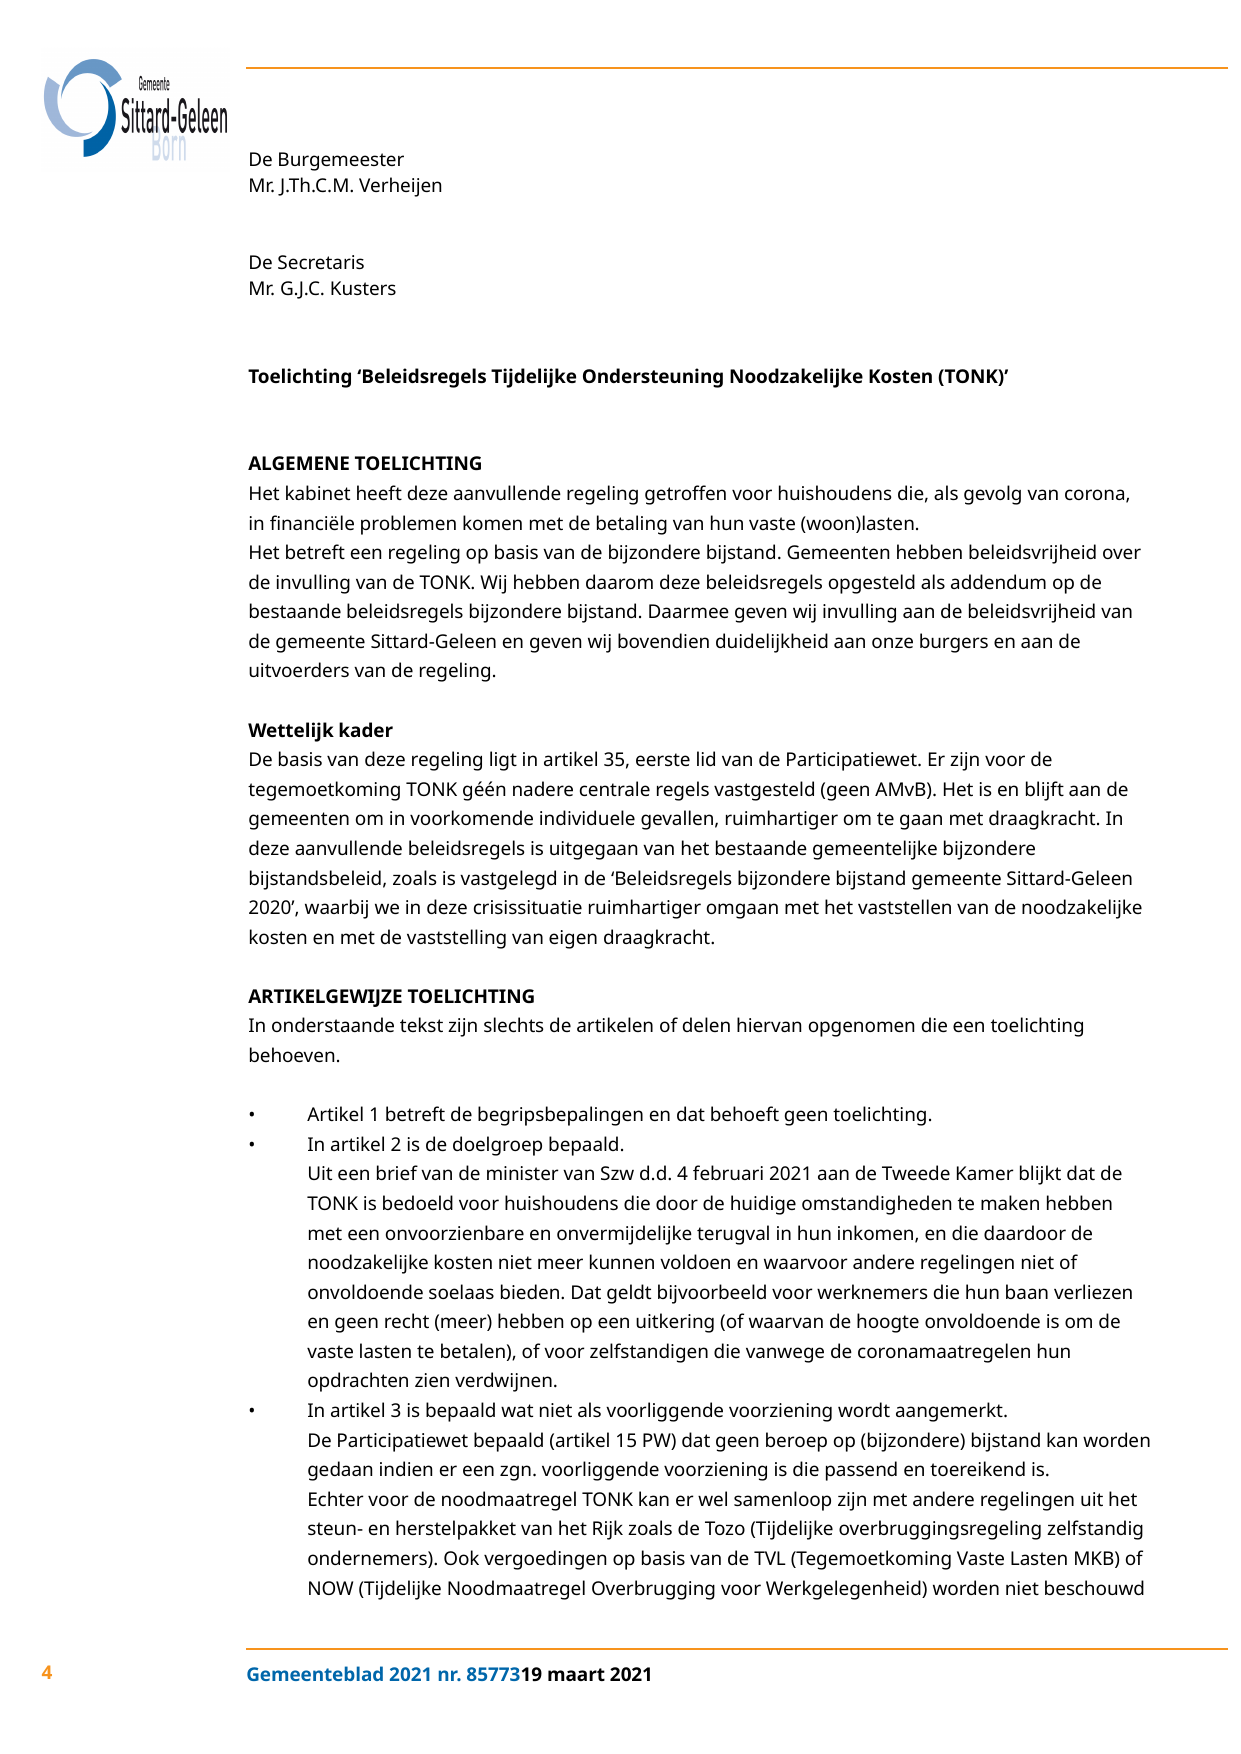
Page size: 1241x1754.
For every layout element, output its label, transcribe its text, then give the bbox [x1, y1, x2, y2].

text Het kabinet heeft deze aanvullende regeling getroffen voor huishoudens die, als gevolg van corona, in financiële problemen komen met de betaling van hun vaste (woon)lasten. [248, 480, 1152, 535]
text Toelichting ‘Beleidsregels Tijdelijke Ondersteuning Noodzakelijke Kosten (TONK)’ [248, 352, 1152, 392]
list De Participatiewet bepaald (artikel 15 PW) dat geen beroep op (bijzondere) bijstand kan worden gedaan indien er een zgn. voorliggende voorziening is die passend en toereikend is. [248, 1427, 1152, 1482]
text Mr. J.Th.C.M. Verheijen [248, 172, 1152, 198]
text De Secretaris [248, 249, 1152, 275]
text De basis van deze regeling ligt in artikel 35, eerste lid van de Participatiewet. Er zijn voor de tegemoetkoming TONK géén nadere centrale regels vastgesteld (geen AMvB). Het is en blijft aan de gemeenten om in voorkomende individuele gevallen, ruimhartiger om te gaan met draagkracht. In deze aanvullende beleidsregels is uitgegaan van het bestaande gemeentelijke bijzondere bijstandsbeleid, zoals is vastgelegd in de ‘Beleidsregels bijzondere bijstand gemeente Sittard-Geleen 2020’, waarbij we in deze crisissituatie ruimhartiger omgaan met het vaststellen van de noodzakelijke kosten en met de vaststelling van eigen draagkracht. [248, 746, 1152, 949]
text ARTIKELGEWIJZE TOELICHTING [248, 983, 1152, 1009]
text Mr. G.J.C. Kusters [248, 275, 1152, 301]
picture [41, 47, 231, 172]
list Artikel 1 betreft de begripsbepalingen en dat behoeft geen toelichting. [248, 1101, 1152, 1127]
text De Burgemeester [248, 146, 1152, 172]
text ALGEMENE TOELICHTING [248, 451, 1152, 476]
list Uit een brief van de minister van Szw d.d. 4 februari 2021 aan de Tweede Kamer blijkt dat de TONK is bedoeld voor huishoudens die door de huidige omstandigheden te maken hebben met een onvoorzienbare en onvermijdelijke terugval in hun inkomen, en die daardoor de noodzakelijke kosten niet meer kunnen voldoen en waarvoor andere regelingen niet of onvoldoende soelaas bieden. Dat geldt bijvoorbeeld voor werknemers die hun baan verliezen en geen recht (meer) hebben op een uitkering (of waarvan de hoogte onvoldoende is om de vaste lasten te betalen), of voor zelfstandigen die vanwege de coronamaatregelen hun opdrachten zien verdwijnen. [248, 1161, 1152, 1393]
text In onderstaande tekst zijn slechts de artikelen of delen hiervan opgenomen die een toelichting behoeven. [248, 1013, 1152, 1068]
list In artikel 3 is bepaald wat niet als voorliggende voorziening wordt aangemerkt. [248, 1397, 1152, 1423]
list In artikel 2 is de doelgroep bepaald. [248, 1131, 1152, 1157]
text Wettelijk kader [248, 717, 1152, 742]
list Echter voor de noodmaatregel TONK kan er wel samenloop zijn met andere regelingen uit het steun- en herstelpakket van het Rijk zoals de Tozo (Tijdelijke overbruggingsregeling zelfstandig ondernemers). Ook vergoedingen op basis van de TVL (Tegemoetkoming Vaste Lasten MKB) of NOW (Tijdelijke Noodmaatregel Overbrugging voor Werkgelegenheid) worden niet beschouwd [248, 1486, 1152, 1600]
text Het betreft een regeling op basis van de bijzondere bijstand. Gemeenten hebben beleidsvrijheid over de invulling van de TONK. Wij hebben daarom deze beleidsregels opgesteld als addendum op de bestaande beleidsregels bijzondere bijstand. Daarmee geven wij invulling aan de beleidsvrijheid van de gemeente Sittard-Geleen en geven wij bovendien duidelijkheid aan onze burgers en aan de uitvoerders van de regeling. [248, 539, 1152, 683]
